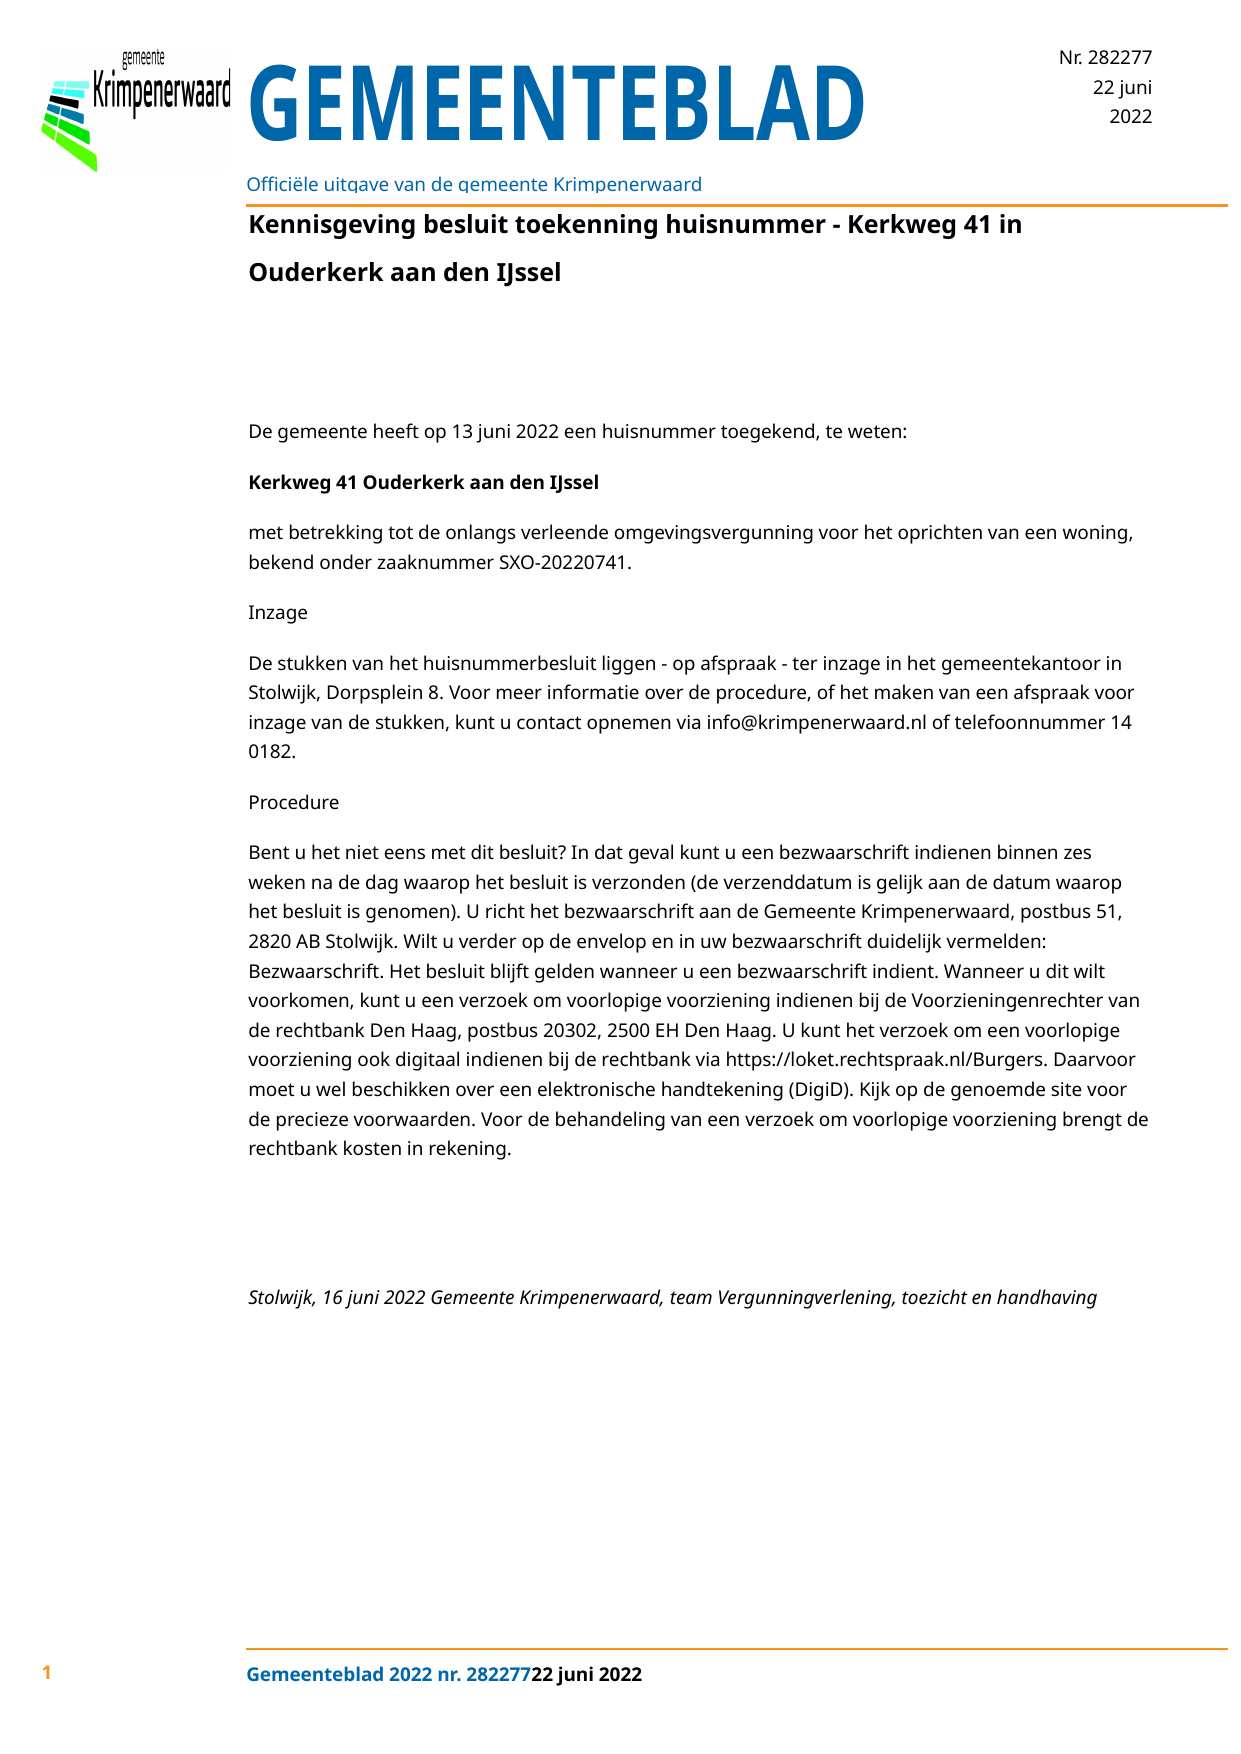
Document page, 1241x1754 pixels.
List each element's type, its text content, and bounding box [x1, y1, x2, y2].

text De stukken van het huisnummerbesluit liggen - op afspraak - ter inzage in het gemeentekantoor in Stolwijk, Dorpsplein 8. Voor meer informatie over de procedure, of het maken van een afspraak voor inzage van de stukken, kunt u contact opnemen via info@krimpenerwaard.nl of telefoonnummer 14 0182. [248, 650, 1152, 764]
text De gemeente heeft op 13 juni 2022 een huisnummer toegekend, te weten: [248, 419, 1152, 444]
text met betrekking tot de onlangs verleende omgevingsvergunning voor het oprichten van een woning, bekend onder zaaknummer SXO-20220741. [248, 519, 1152, 575]
text Kerkweg 41 Ouderkerk aan den IJssel [248, 469, 1152, 495]
text Procedure [248, 789, 1152, 815]
text Kennisgeving besluit toekenning huisnummer - Kerkweg 41 in Ouderkerk aan den IJssel [248, 207, 1152, 288]
text Inzage [248, 599, 1152, 625]
picture [41, 47, 231, 172]
text Bent u het niet eens met dit besluit? In dat geval kunt u een bezwaarschrift indienen binnen zes weken na de dag waarop het besluit is verzonden (de verzenddatum is gelijk aan de datum waarop het besluit is genomen). U richt het bezwaarschrift aan de Gemeente Krimpenerwaard, postbus 51, 2820 AB Stolwijk. Wilt u verder op de envelop en in uw bezwaarschrift duidelijk vermelden: Bezwaarschrift. Het besluit blijft gelden wanneer u een bezwaarschrift indient. Wanneer u dit wilt voorkomen, kunt u een verzoek om voorlopige voorziening indienen bij de Voorzieningenrechter van de rechtbank Den Haag, postbus 20302, 2500 EH Den Haag. U kunt het verzoek om een voorlopige voorziening ook digitaal indienen bij de rechtbank via https://loket.rechtspraak.nl/Burgers. Daarvoor moet u wel beschikken over een elektronische handtekening (DigiD). Kijk op de genoemde site voor de precieze voorwaarden. Voor de behandeling van een verzoek om voorlopige voorziening brengt de rechtbank kosten in rekening. [248, 839, 1152, 1161]
text Stolwijk, 16 juni 2022 Gemeente Krimpenerwaard, team Vergunningverlening, toezicht en handhaving [248, 1284, 1152, 1310]
